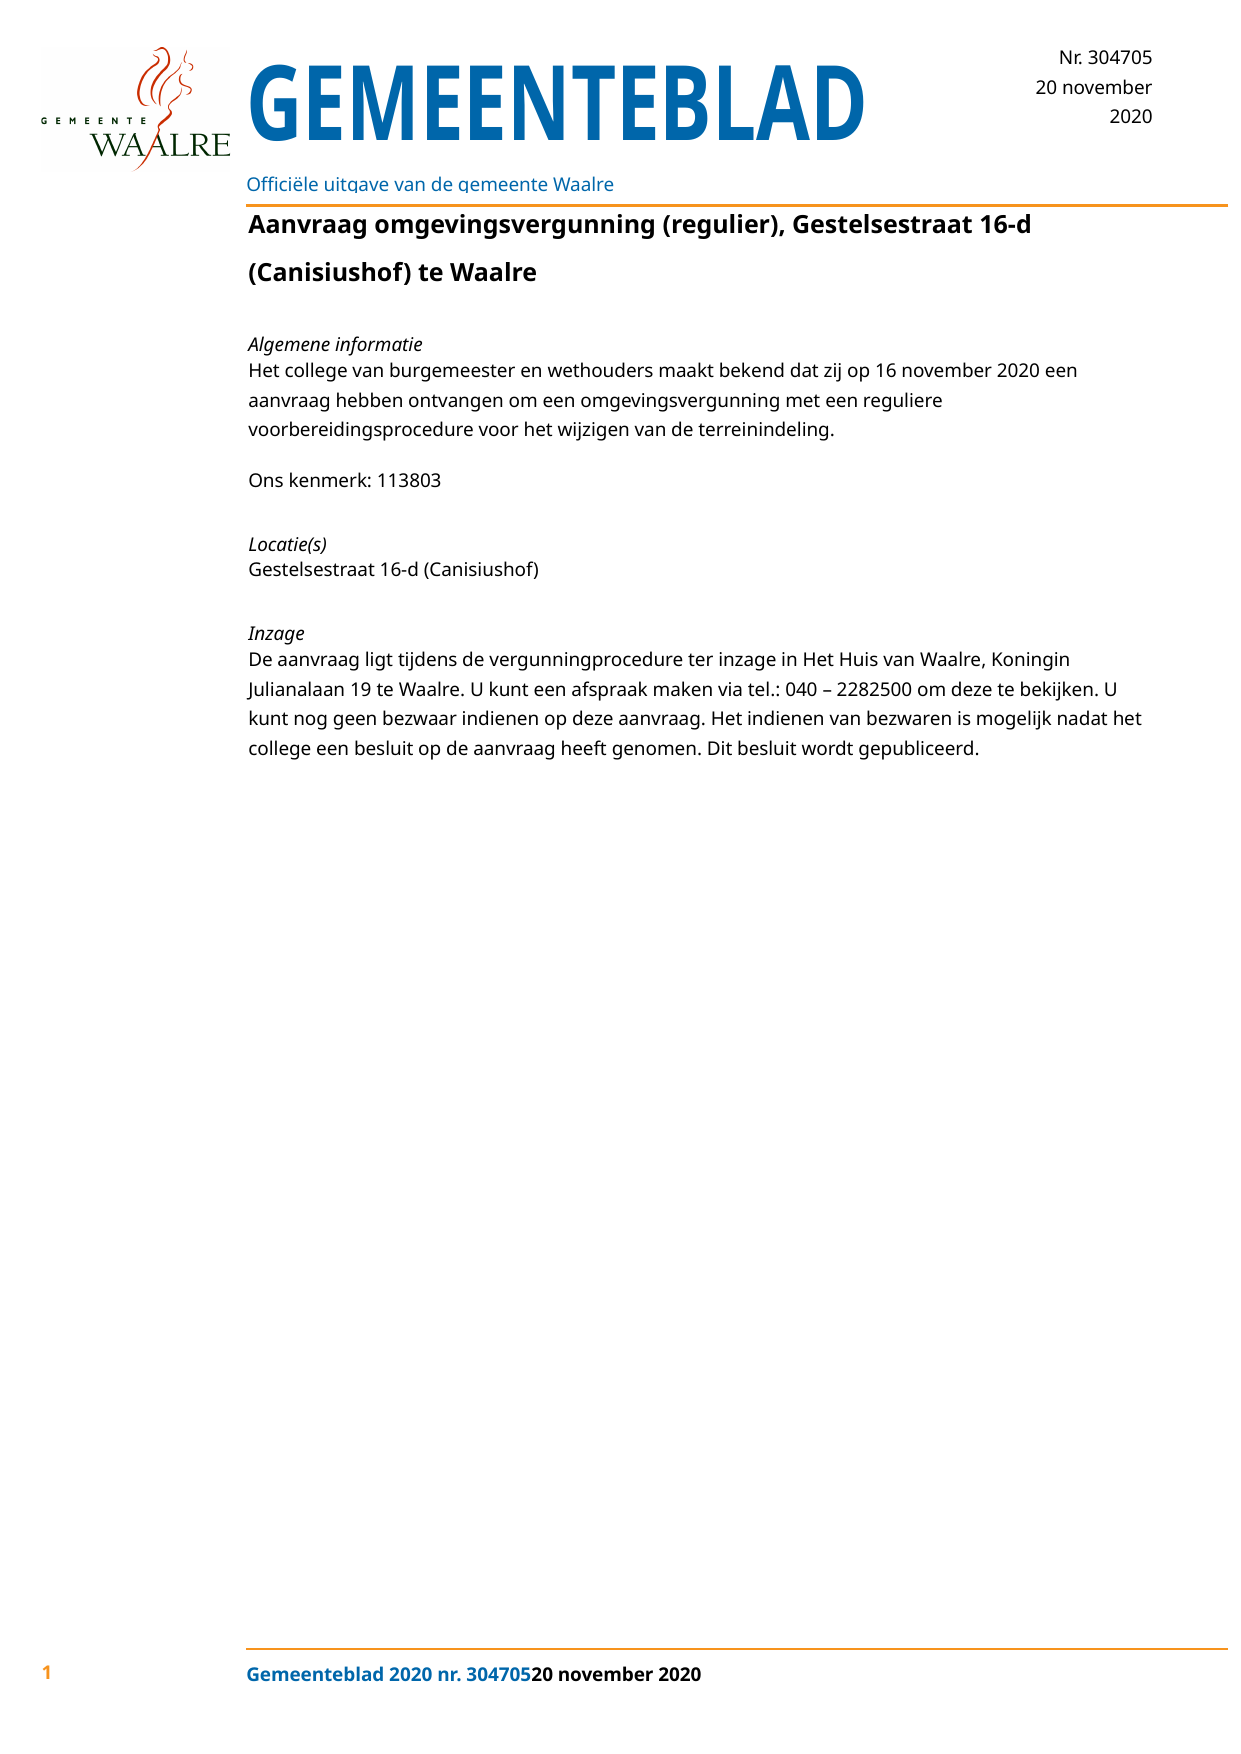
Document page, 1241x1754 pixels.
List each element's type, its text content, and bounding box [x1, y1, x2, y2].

text Het college van burgemeester en wethouders maakt bekend dat zij op 16 november 2020 een aanvraag hebben ontvangen om een omgevingsvergunning met een reguliere voorbereidingsprocedure voor het wijzigen van de terreinindeling. [248, 357, 1152, 442]
text Gestelsestraat 16-d (Canisiushof) [248, 556, 1152, 582]
text Locatie(s) [248, 531, 1152, 556]
text Aanvraag omgevingsvergunning (regulier), Gestelsestraat 16-d (Canisiushof) te Waalre [248, 207, 1152, 288]
picture [41, 47, 231, 172]
text Ons kenmerk: 113803 [248, 467, 1152, 492]
text Algemene informatie [248, 331, 1152, 357]
text Inzage [248, 620, 1152, 646]
text De aanvraag ligt tijdens de vergunningprocedure ter inzage in Het Huis van Waalre, Koningin Julianalaan 19 te Waalre. U kunt een afspraak maken via tel.: 040 – 2282500 om deze te bekijken. U kunt nog geen bezwaar indienen op deze aanvraag. Het indienen van bezwaren is mogelijk nadat het college een besluit op de aanvraag heeft genomen. Dit besluit wordt gepubliceerd. [248, 646, 1152, 761]
